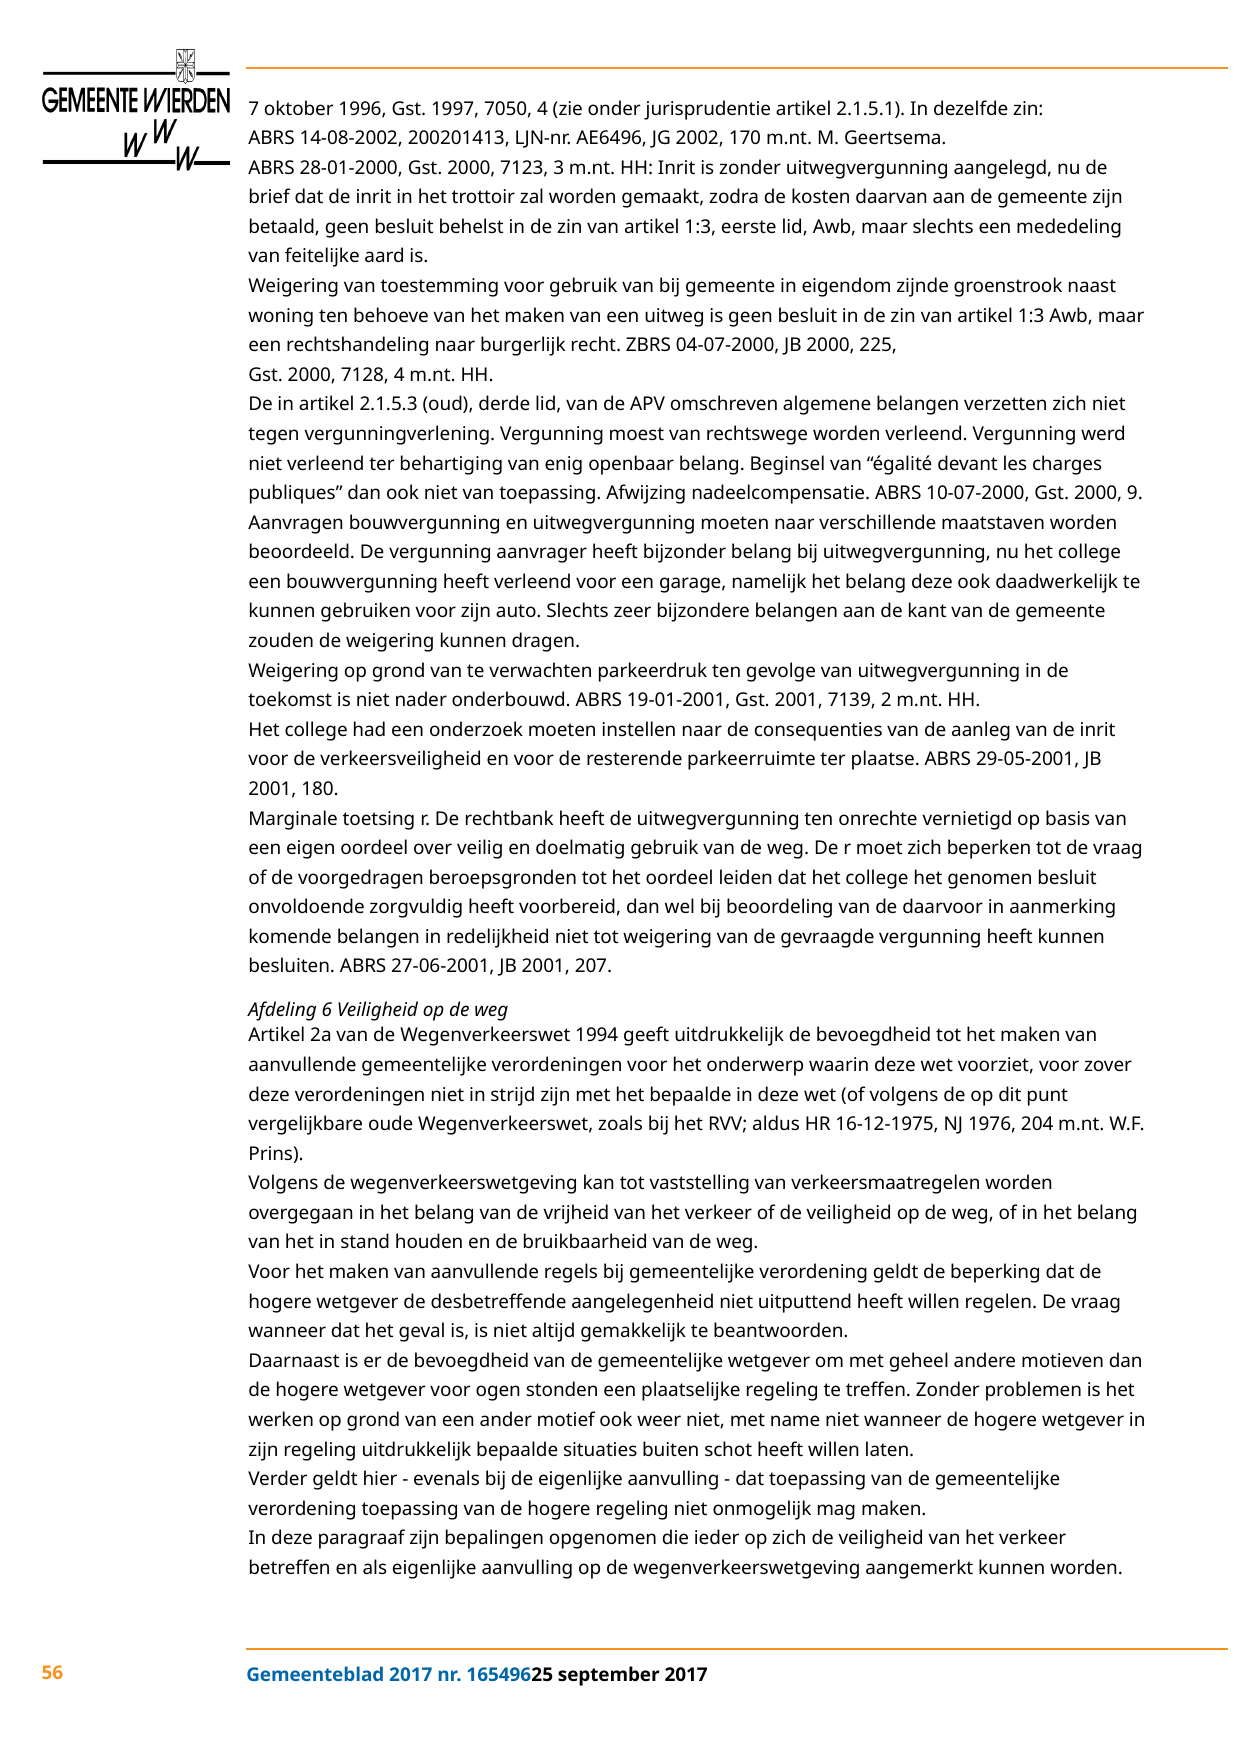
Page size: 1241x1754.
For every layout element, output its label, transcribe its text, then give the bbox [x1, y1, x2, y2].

picture [41, 47, 231, 172]
text Het college had een onderzoek moeten instellen naar de consequenties van de aanleg van de inrit voor de verkeersveiligheid en voor de resterende parkeerruimte ter plaatse. ABRS 29-05-2001, JB 2001, 180. [248, 716, 1152, 801]
text Marginale toetsing r. De rechtbank heeft de uitwegvergunning ten onrechte vernietigd op basis van een eigen oordeel over veilig en doelmatig gebruik van de weg. De r moet zich beperken tot de vraag of de voorgedragen beroepsgronden tot het oordeel leiden dat het college het genomen besluit onvoldoende zorgvuldig heeft voorbereid, dan wel bij beoordeling van de daarvoor in aanmerking komende belangen in redelijkheid niet tot weigering van de gevraagde vergunning heeft kunnen besluiten. ABRS 27-06-2001, JB 2001, 207. [248, 805, 1152, 978]
text Weigering van toestemming voor gebruik van bij gemeente in eigendom zijnde groenstrook naast woning ten behoeve van het maken van een uitweg is geen besluit in de zin van artikel 1:3 Awb, maar een rechtshandeling naar burgerlijk recht. ZBRS 04-07-2000, JB 2000, 225, [248, 272, 1152, 357]
text Artikel 2a van de Wegenverkeerswet 1994 geeft uitdrukkelijk de bevoegdheid tot het maken van aanvullende gemeentelijke verordeningen voor het onderwerp waarin deze wet voorziet, voor zover deze verordeningen niet in strijd zijn met het bepaalde in deze wet (of volgens de op dit punt vergelijkbare oude Wegenverkeerswet, zoals bij het RVV; aldus HR 16-12-1975, NJ 1976, 204 m.nt. W.F. Prins). [248, 1022, 1152, 1166]
text 7 oktober 1996, Gst. 1997, 7050, 4 (zie onder jurisprudentie artikel 2.1.5.1). In dezelfde zin: [248, 95, 1152, 121]
text Gst. 2000, 7128, 4 m.nt. HH. [248, 361, 1152, 387]
text Aanvragen bouwvergunning en uitwegvergunning moeten naar verschillende maatstaven worden beoordeeld. De vergunning aanvrager heeft bijzonder belang bij uitwegvergunning, nu het college een bouwvergunning heeft verleend voor een garage, namelijk het belang deze ook daadwerkelijk te kunnen gebruiken voor zijn auto. Slechts zeer bijzondere belangen aan de kant van de gemeente zouden de weigering kunnen dragen. [248, 509, 1152, 653]
text In deze paragraaf zijn bepalingen opgenomen die ieder op zich de veiligheid van het verkeer betreffen en als eigenlijke aanvulling op de wegenverkeerswetgeving aangemerkt kunnen worden. [248, 1524, 1152, 1580]
text De in artikel 2.1.5.3 (oud), derde lid, van de APV omschreven algemene belangen verzetten zich niet tegen vergunningverlening. Vergunning moest van rechtswege worden verleend. Vergunning werd niet verleend ter behartiging van enig openbaar belang. Beginsel van “égalité devant les charges publiques” dan ook niet van toepassing. Afwijzing nadeelcompensatie. ABRS 10-07-2000, Gst. 2000, 9. [248, 391, 1152, 505]
text Volgens de wegenverkeerswetgeving kan tot vaststelling van verkeersmaatregelen worden overgegaan in het belang van de vrijheid van het verkeer of de veiligheid op de weg, of in het belang van het in stand houden en de bruikbaarheid van de weg. [248, 1169, 1152, 1254]
text Daarnaast is er de bevoegdheid van de gemeentelijke wetgever om met geheel andere motieven dan de hogere wetgever voor ogen stonden een plaatselijke regeling te treffen. Zonder problemen is het werken op grond van een ander motief ook weer niet, met name niet wanneer de hogere wetgever in zijn regeling uitdrukkelijk bepaalde situaties buiten schot heeft willen laten. [248, 1347, 1152, 1461]
text Voor het maken van aanvullende regels bij gemeentelijke verordening geldt de beperking dat de hogere wetgever de desbetreffende aangelegenheid niet uitputtend heeft willen regelen. De vraag wanneer dat het geval is, is niet altijd gemakkelijk te beantwoorden. [248, 1258, 1152, 1343]
text Afdeling 6 Veiligheid op de weg [248, 996, 1152, 1022]
text ABRS 28-01-2000, Gst. 2000, 7123, 3 m.nt. HH: Inrit is zonder uitwegvergunning aangelegd, nu de brief dat de inrit in het trottoir zal worden gemaakt, zodra de kosten daarvan aan de gemeente zijn betaald, geen besluit behelst in de zin van artikel 1:3, eerste lid, Awb, maar slechts een mededeling van feitelijke aard is. [248, 154, 1152, 268]
text ABRS 14-08-2002, 200201413, LJN-nr. AE6496, JG 2002, 170 m.nt. M. Geertsema. [248, 124, 1152, 150]
text Verder geldt hier - evenals bij de eigenlijke aanvulling - dat toepassing van de gemeentelijke verordening toepassing van de hogere regeling niet onmogelijk mag maken. [248, 1465, 1152, 1521]
text Weigering op grond van te verwachten parkeerdruk ten gevolge van uitwegvergunning in de toekomst is niet nader onderbouwd. ABRS 19-01-2001, Gst. 2001, 7139, 2 m.nt. HH. [248, 657, 1152, 712]
